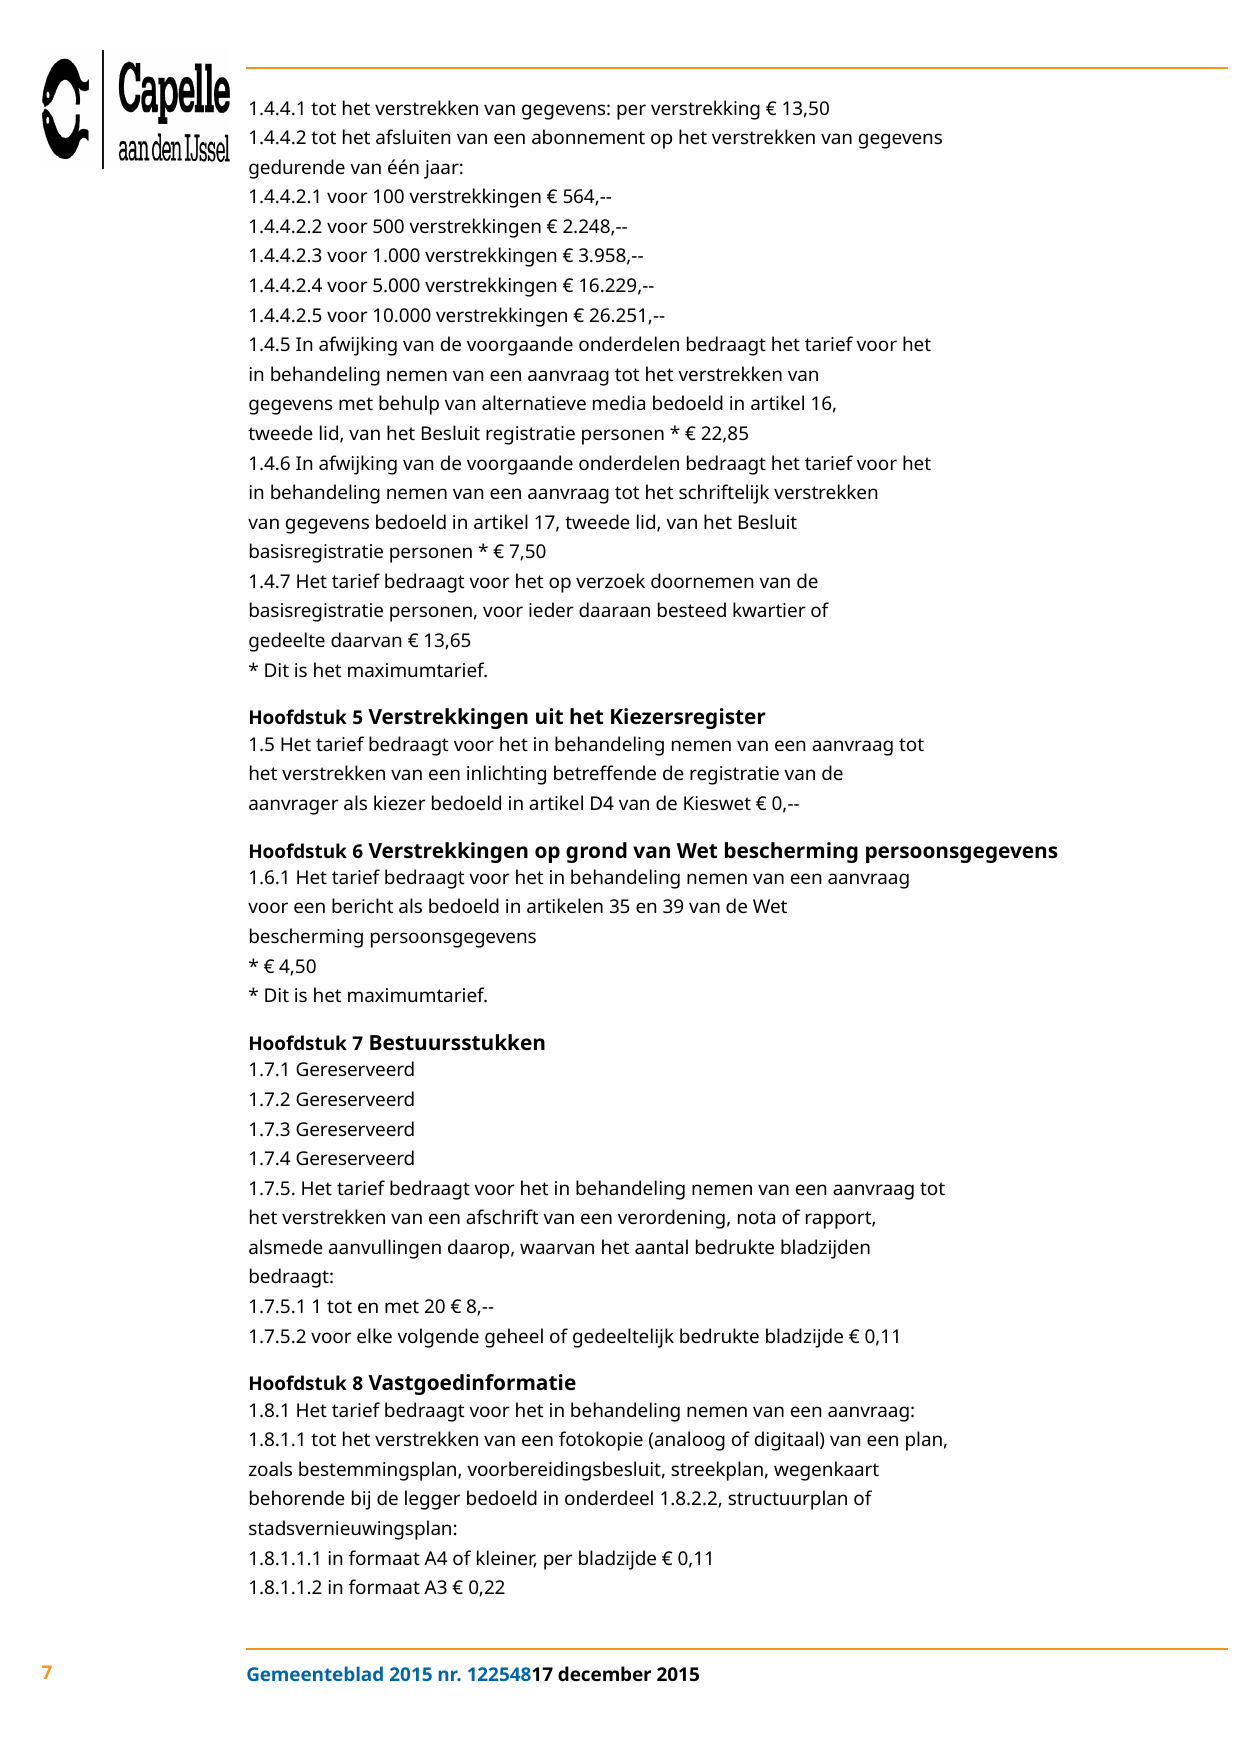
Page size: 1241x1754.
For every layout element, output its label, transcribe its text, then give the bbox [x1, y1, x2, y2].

text 1.8.1 Het tarief bedraagt voor het in behandeling nemen van een aanvraag: [248, 1397, 1152, 1423]
text 1.8.1.1 tot het verstrekken van een fotokopie (analoog of digitaal) van een plan, [248, 1426, 1152, 1452]
text 1.7.1 Gereserveerd [248, 1057, 1152, 1082]
text 1.4.6 In afwijking van de voorgaande onderdelen bedraagt het tarief voor het [248, 450, 1152, 476]
text in behandeling nemen van een aanvraag tot het verstrekken van [248, 361, 1152, 387]
text 1.7.2 Gereserveerd [248, 1086, 1152, 1112]
text van gegevens bedoeld in artikel 17, tweede lid, van het Besluit [248, 509, 1152, 535]
text aanvrager als kiezer bedoeld in artikel D4 van de Kieswet € 0,-- [248, 790, 1152, 816]
text 1.4.4.2.1 voor 100 verstrekkingen € 564,-- [248, 183, 1152, 209]
text in behandeling nemen van een aanvraag tot het schriftelijk verstrekken [248, 479, 1152, 505]
text alsmede aanvullingen daarop, waarvan het aantal bedrukte bladzijden [248, 1234, 1152, 1260]
text 1.7.3 Gereserveerd [248, 1116, 1152, 1141]
text 1.6.1 Het tarief bedraagt voor het in behandeling nemen van een aanvraag [248, 864, 1152, 890]
text Hoofdstuk 5 Verstrekkingen uit het Kiezersregister [248, 702, 1152, 731]
text * Dit is het maximumtarief. [248, 657, 1152, 683]
text basisregistratie personen, voor ieder daaraan besteed kwartier of [248, 598, 1152, 623]
text zoals bestemmingsplan, voorbereidingsbesluit, streekplan, wegenkaart [248, 1456, 1152, 1482]
text bedraagt: [248, 1264, 1152, 1289]
text 1.7.5. Het tarief bedraagt voor het in behandeling nemen van een aanvraag tot [248, 1175, 1152, 1201]
text 1.4.4.2 tot het afsluiten van een abonnement op het verstrekken van gegevens [248, 124, 1152, 150]
text 1.5 Het tarief bedraagt voor het in behandeling nemen van een aanvraag tot [248, 731, 1152, 757]
text 1.7.5.1 1 tot en met 20 € 8,-- [248, 1293, 1152, 1319]
text gedurende van één jaar: [248, 154, 1152, 180]
text 1.7.5.2 voor elke volgende geheel of gedeeltelijk bedrukte bladzijde € 0,11 [248, 1323, 1152, 1348]
text 1.4.7 Het tarief bedraagt voor het op verzoek doornemen van de [248, 568, 1152, 594]
text stadsvernieuwingsplan: [248, 1515, 1152, 1541]
text 1.4.4.2.5 voor 10.000 verstrekkingen € 26.251,-- [248, 302, 1152, 328]
text 1.8.1.1.2 in formaat A3 € 0,22 [248, 1574, 1152, 1600]
text tweede lid, van het Besluit registratie personen * € 22,85 [248, 420, 1152, 446]
text bescherming persoonsgegevens [248, 923, 1152, 949]
text 1.7.4 Gereserveerd [248, 1145, 1152, 1171]
text 1.4.5 In afwijking van de voorgaande onderdelen bedraagt het tarief voor het [248, 331, 1152, 357]
text 1.8.1.1.1 in formaat A4 of kleiner, per bladzijde € 0,11 [248, 1545, 1152, 1571]
text het verstrekken van een inlichting betreffende de registratie van de [248, 761, 1152, 786]
text Hoofdstuk 6 Verstrekkingen op grond van Wet bescherming persoonsgegevens [248, 836, 1152, 864]
text gedeelte daarvan € 13,65 [248, 627, 1152, 653]
text * Dit is het maximumtarief. [248, 982, 1152, 1008]
text Hoofdstuk 7 Bestuursstukken [248, 1028, 1152, 1057]
text behorende bij de legger bedoeld in onderdeel 1.8.2.2, structuurplan of [248, 1486, 1152, 1511]
text Hoofdstuk 8 Vastgoedinformatie [248, 1368, 1152, 1397]
text 1.4.4.2.2 voor 500 verstrekkingen € 2.248,-- [248, 213, 1152, 239]
text basisregistratie personen * € 7,50 [248, 538, 1152, 564]
text het verstrekken van een afschrift van een verordening, nota of rapport, [248, 1204, 1152, 1230]
picture [41, 47, 231, 172]
text 1.4.4.2.4 voor 5.000 verstrekkingen € 16.229,-- [248, 272, 1152, 298]
text 1.4.4.1 tot het verstrekken van gegevens: per verstrekking € 13,50 [248, 95, 1152, 121]
text gegevens met behulp van alternatieve media bedoeld in artikel 16, [248, 391, 1152, 416]
text 1.4.4.2.3 voor 1.000 verstrekkingen € 3.958,-- [248, 243, 1152, 268]
text * € 4,50 [248, 953, 1152, 979]
text voor een bericht als bedoeld in artikelen 35 en 39 van de Wet [248, 894, 1152, 919]
